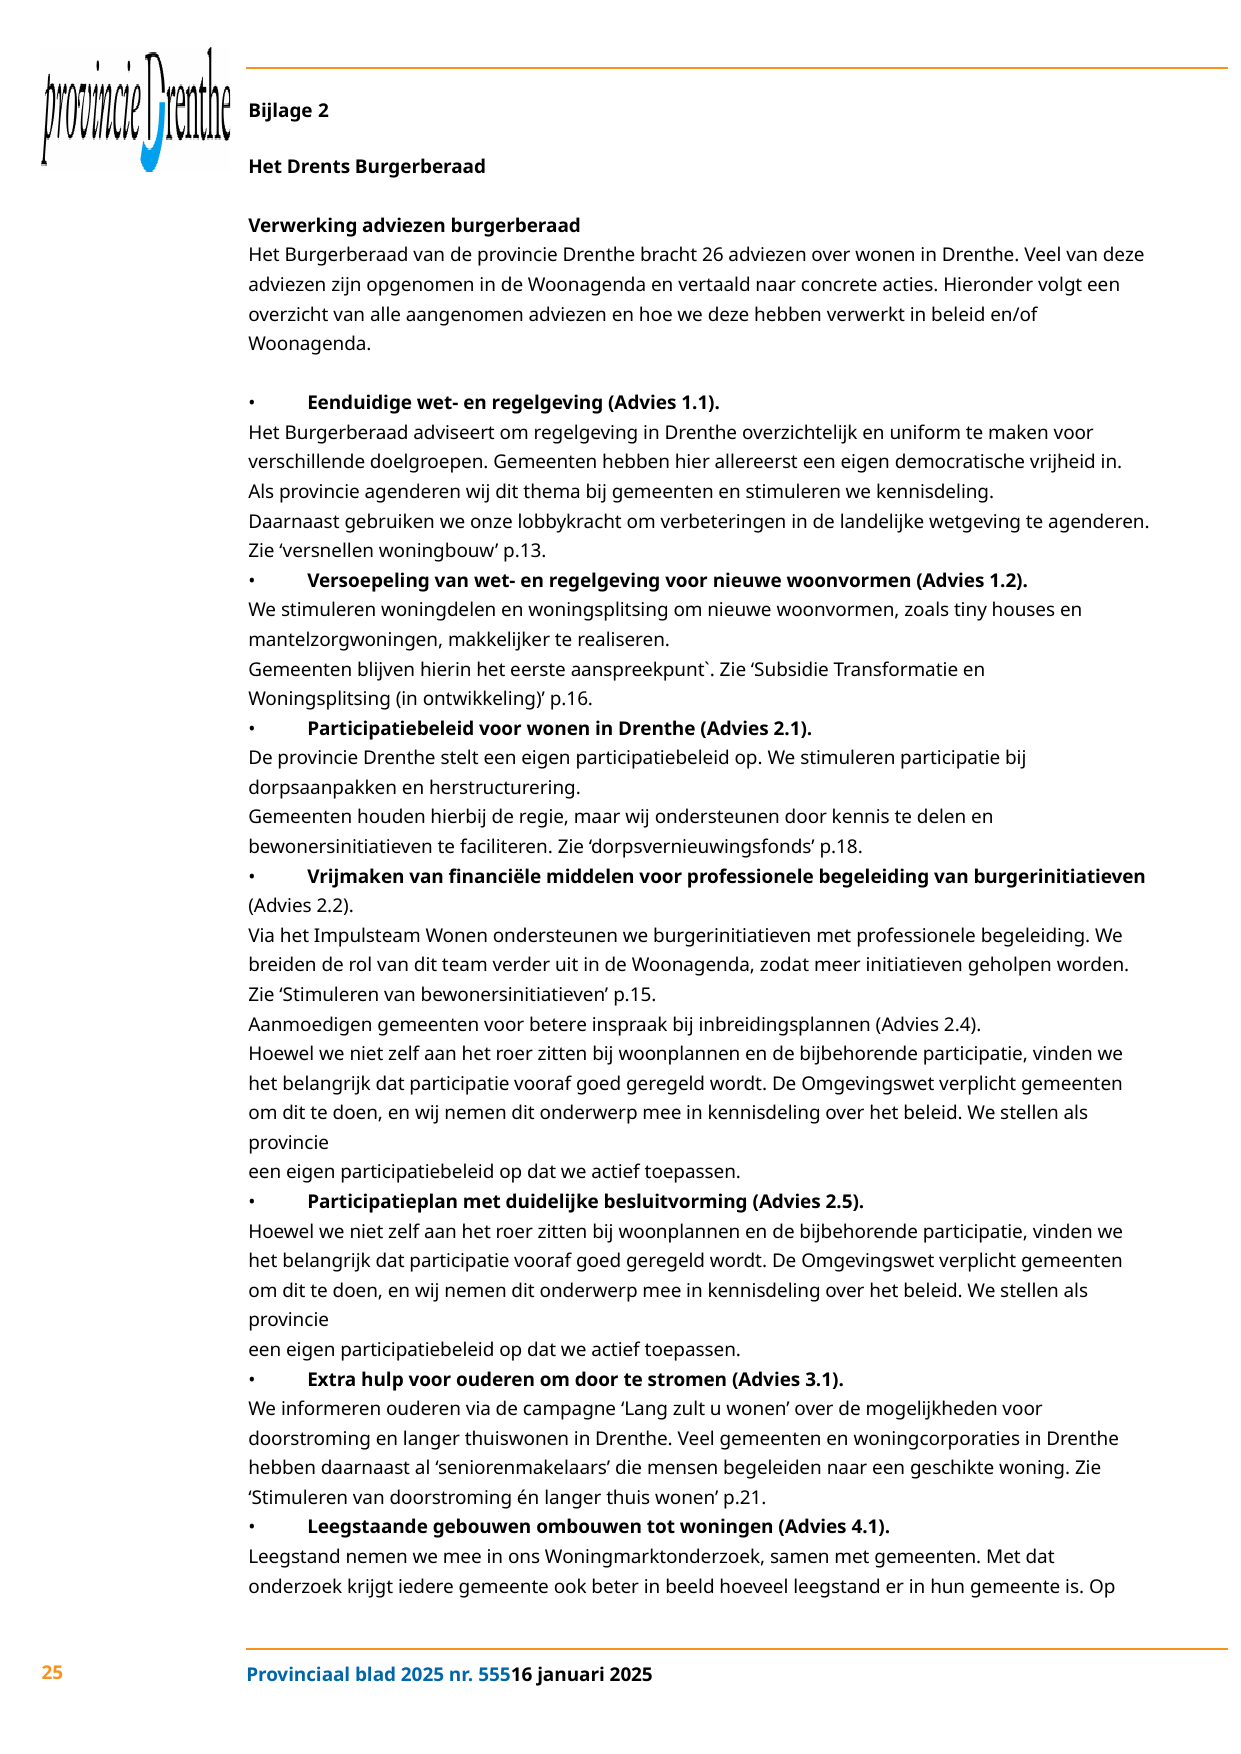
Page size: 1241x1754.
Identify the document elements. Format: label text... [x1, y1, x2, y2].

list Participatieplan met duidelijke besluitvorming (Advies 2.5). [248, 1188, 1152, 1214]
text Via het Impulsteam Wonen ondersteunen we burgerinitiatieven met professionele begeleiding. We breiden de rol van dit team verder uit in de Woonagenda, zodat meer initiatieven geholpen worden. Zie ‘Stimuleren van bewonersinitiatieven’ p.15. [248, 922, 1152, 1007]
text Aanmoedigen gemeenten voor betere inspraak bij inbreidingsplannen (Advies 2.4). [248, 1011, 1152, 1037]
text Daarnaast gebruiken we onze lobbykracht om verbeteringen in de landelijke wetgeving te agenderen. Zie ‘versnellen woningbouw’ p.13. [248, 508, 1152, 563]
text Woningsplitsing (in ontwikkeling)’ p.16. [248, 685, 1152, 711]
text Het Drents Burgerberaad [248, 153, 1152, 179]
list Vrijmaken van financiële middelen voor professionele begeleiding van burgerinitiatieven [248, 863, 1152, 889]
text een eigen participatiebeleid op dat we actief toepassen. [248, 1159, 1152, 1184]
text een eigen participatiebeleid op dat we actief toepassen. [248, 1336, 1152, 1362]
text Het Burgerberaad van de provincie Drenthe bracht 26 adviezen over wonen in Drenthe. Veel van deze adviezen zijn opgenomen in de Woonagenda en vertaald naar concrete acties. Hieronder volgt een overzicht van alle aangenomen adviezen en hoe we deze hebben verwerkt in beleid en/of Woonagenda. [248, 242, 1152, 356]
list Eenduidige wet- en regelgeving (Advies 1.1). [248, 389, 1152, 415]
list Participatiebeleid voor wonen in Drenthe (Advies 2.1). [248, 715, 1152, 741]
text Verwerking adviezen burgerberaad [248, 212, 1152, 238]
picture [41, 47, 231, 172]
text Gemeenten blijven hierin het eerste aanspreekpunt`. Zie ‘Subsidie Transformatie en [248, 656, 1152, 682]
list Extra hulp voor ouderen om door te stromen (Advies 3.1). [248, 1366, 1152, 1392]
text Het Burgerberaad adviseert om regelgeving in Drenthe overzichtelijk en uniform te maken voor verschillende doelgroepen. Gemeenten hebben hier allereerst een eigen democratische vrijheid in. Als provincie agenderen wij dit thema bij gemeenten en stimuleren we kennisdeling. [248, 419, 1152, 504]
text Leegstand nemen we mee in ons Woningmarktonderzoek, samen met gemeenten. Met dat onderzoek krijgt iedere gemeente ook beter in beeld hoeveel leegstand er in hun gemeente is. Op [248, 1543, 1152, 1599]
text Bijlage 2 [248, 95, 1152, 123]
list Leegstaande gebouwen ombouwen tot woningen (Advies 4.1). [248, 1514, 1152, 1539]
text We informeren ouderen via de campagne ‘Lang zult u wonen’ over de mogelijkheden voor doorstroming en langer thuiswonen in Drenthe. Veel gemeenten en woningcorporaties in Drenthe hebben daarnaast al ‘seniorenmakelaars’ die mensen begeleiden naar een geschikte woning. Zie ‘Stimuleren van doorstroming én langer thuis wonen’ p.21. [248, 1395, 1152, 1510]
text Hoewel we niet zelf aan het roer zitten bij woonplannen en de bijbehorende participatie, vinden we het belangrijk dat participatie vooraf goed geregeld wordt. De Omgevingswet verplicht gemeenten om dit te doen, en wij nemen dit onderwerp mee in kennisdeling over het beleid. We stellen als provincie [248, 1040, 1152, 1155]
list Versoepeling van wet- en regelgeving voor nieuwe woonvormen (Advies 1.2). [248, 567, 1152, 593]
text We stimuleren woningdelen en woningsplitsing om nieuwe woonvormen, zoals tiny houses en mantelzorgwoningen, makkelijker te realiseren. [248, 597, 1152, 652]
text (Advies 2.2). [248, 892, 1152, 918]
text Hoewel we niet zelf aan het roer zitten bij woonplannen en de bijbehorende participatie, vinden we het belangrijk dat participatie vooraf goed geregeld wordt. De Omgevingswet verplicht gemeenten om dit te doen, en wij nemen dit onderwerp mee in kennisdeling over het beleid. We stellen als provincie [248, 1218, 1152, 1332]
text Gemeenten houden hierbij de regie, maar wij ondersteunen door kennis te delen en bewonersinitiatieven te faciliteren. Zie ‘dorpsvernieuwingsfonds’ p.18. [248, 804, 1152, 859]
text De provincie Drenthe stelt een eigen participatiebeleid op. We stimuleren participatie bij dorpsaanpakken en herstructurering. [248, 744, 1152, 800]
